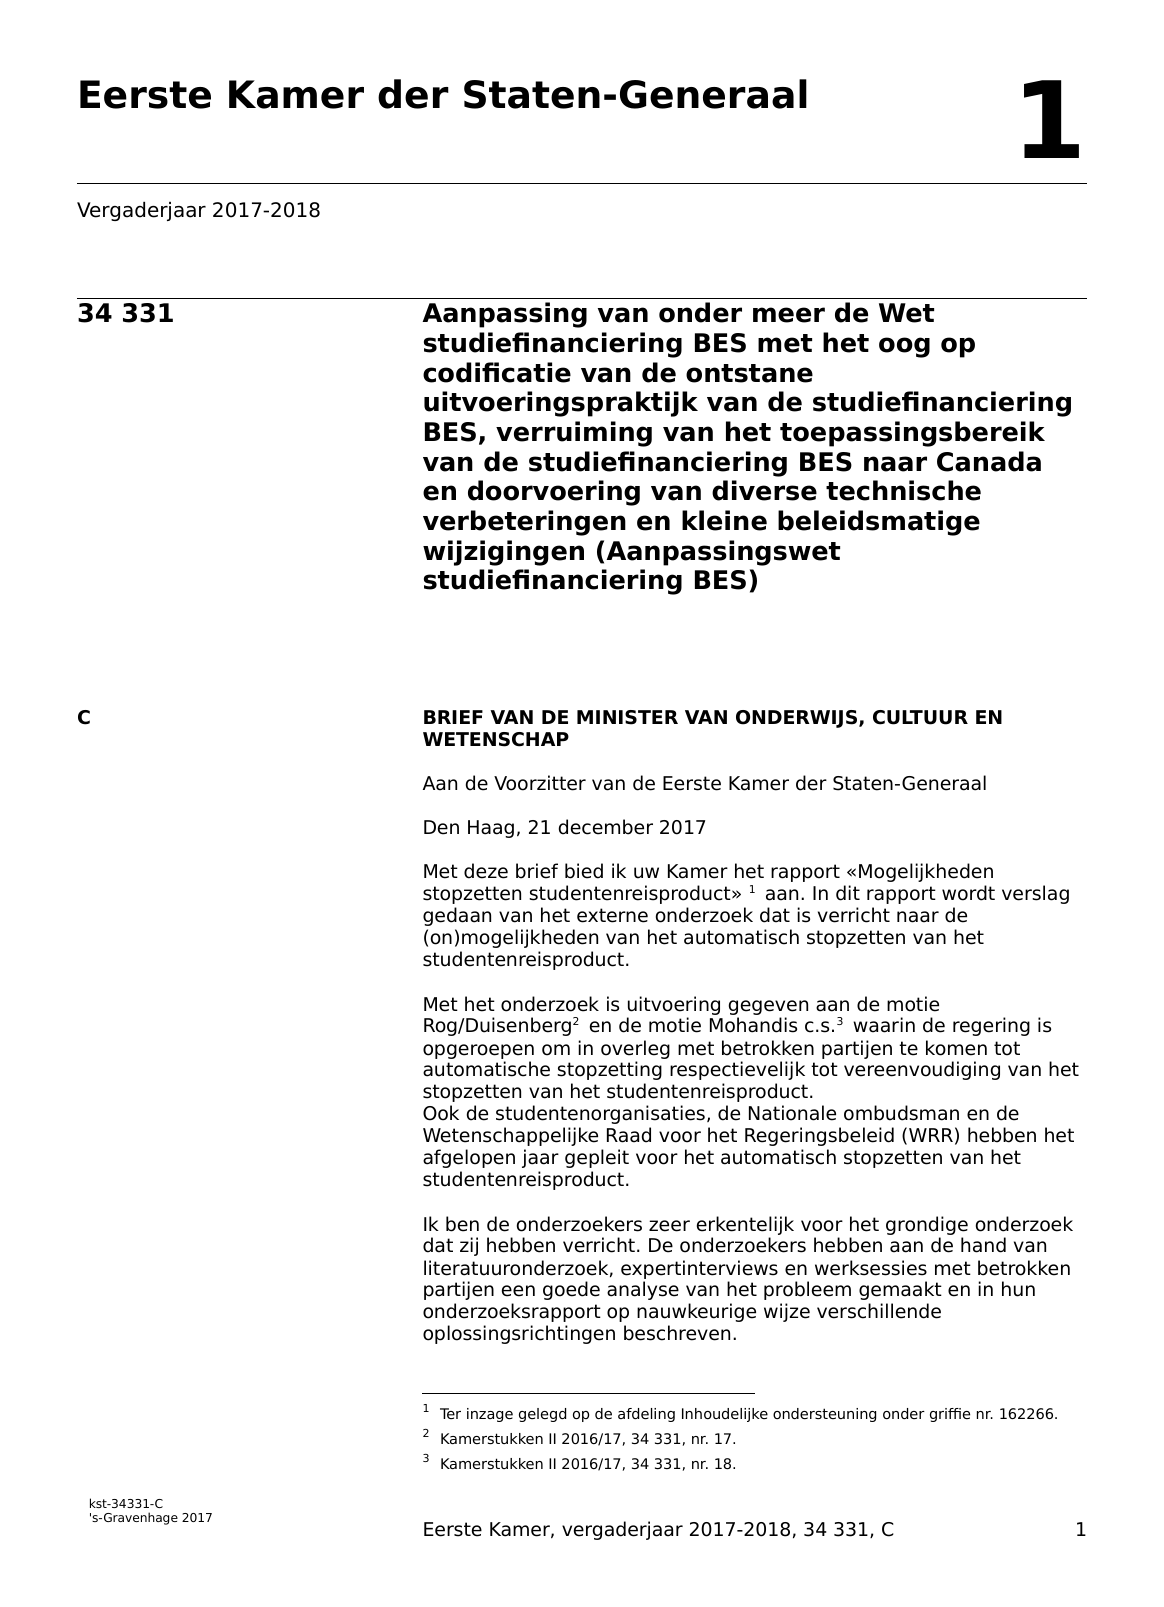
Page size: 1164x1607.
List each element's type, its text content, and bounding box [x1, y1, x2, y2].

text Kamerstukken II 2016/17, 34 331, nr. 17. [422, 1427, 1087, 1449]
table_header Eerste Kamer der Staten-Generaal [77, 59, 886, 183]
text 's-Gravenhage 2017 [88, 1511, 323, 1525]
text Met deze brief bied ik uw Kamer het rapport «Mogelijkheden stopzetten studentenreisproduct» aan. In dit rapport wordt verslag gedaan van het externe onderzoek dat is verricht naar de (on)mogelijkheden van het automatisch stopzetten van het studentenreisproduct. [422, 861, 1087, 971]
text Ik ben de onderzoekers zeer erkentelijk voor het grondige onderzoek dat zij hebben verricht. De onderzoekers hebben aan de hand van literatuuronderzoek, expertinterviews en werksessies met betrokken partijen een goede analyse van het probleem gemaakt en in hun onderzoeksrapport op nauwkeurige wijze verschillende oplossingsrichtingen beschreven. [422, 1213, 1087, 1345]
text Aan de Voorzitter van de Eerste Kamer der Staten-Generaal [422, 773, 1087, 795]
table_cell Vergaderjaar 2017-2018 [77, 184, 1087, 298]
text kst-34331-C [88, 1497, 323, 1511]
text Met het onderzoek is uitvoering gegeven aan de motie Rog/Duisenberg en de motie Mohandis c.s. waarin de regering is opgeroepen om in overleg met betrokken partijen te komen tot automatische stopzetting respectievelijk tot vereenvoudiging van het stopzetten van het studentenreisproduct. [422, 993, 1087, 1103]
table_header 1 [886, 59, 1087, 183]
text Den Haag, 21 december 2017 [422, 817, 1087, 839]
subtitle 34 331 Aanpassing van onder meer de Wet studiefinanciering BES met het oog op codificatie van de ontstane uitvoeringspraktijk van de studiefinanciering BES, verruiming van het toepassingsbereik van de studiefinanciering BES naar Canada en doorvoering van diverse technische verbeteringen en kleine beleidsmatige wijzigingen (Aanpassingswet studiefinanciering BES) [77, 299, 1087, 596]
text Ook de studentenorganisaties, de Nationale ombudsman en de Wetenschappelijke Raad voor het Regeringsbeleid (WRR) hebben het afgelopen jaar gepleit voor het automatisch stopzetten van het studentenreisproduct. [422, 1103, 1087, 1191]
text Kamerstukken II 2016/17, 34 331, nr. 18. [422, 1452, 1087, 1474]
text Ter inzage gelegd op de afdeling Inhoudelijke ondersteuning onder griffie nr. 162266. [422, 1402, 1087, 1424]
subtitle C BRIEF VAN DE MINISTER VAN ONDERWIJS, CULTUUR EN WETENSCHAP [77, 707, 1087, 751]
